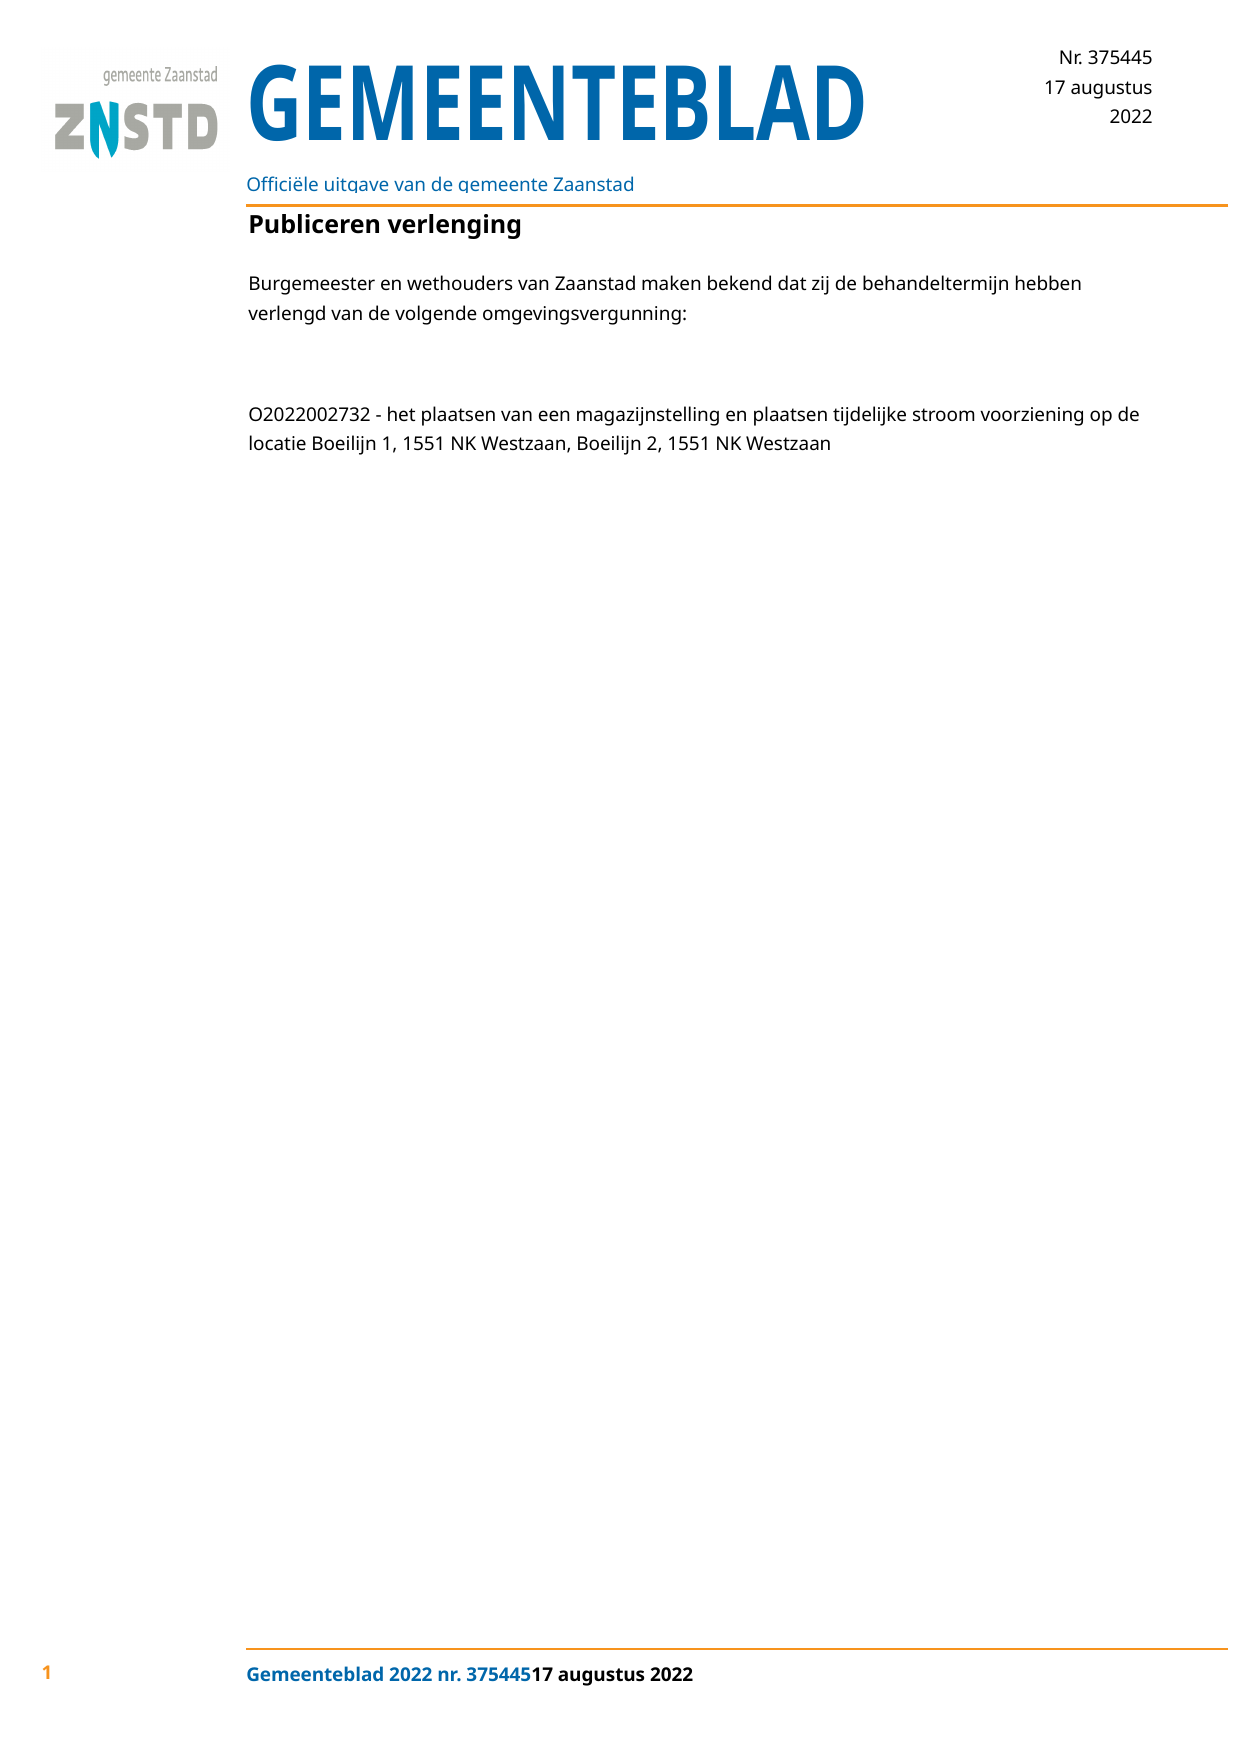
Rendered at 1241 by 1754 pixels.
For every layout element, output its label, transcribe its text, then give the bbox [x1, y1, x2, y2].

text O2022002732 - het plaatsen van een magazijnstelling en plaatsen tijdelijke stroom voorziening op de locatie Boeilijn 1, 1551 NK Westzaan, Boeilijn 2, 1551 NK Westzaan [248, 401, 1152, 456]
picture [41, 47, 231, 172]
text Publiceren verlenging [248, 207, 1152, 241]
text Burgemeester en wethouders van Zaanstad maken bekend dat zij de behandeltermijn hebben verlengd van de volgende omgevingsvergunning: [248, 270, 1152, 326]
